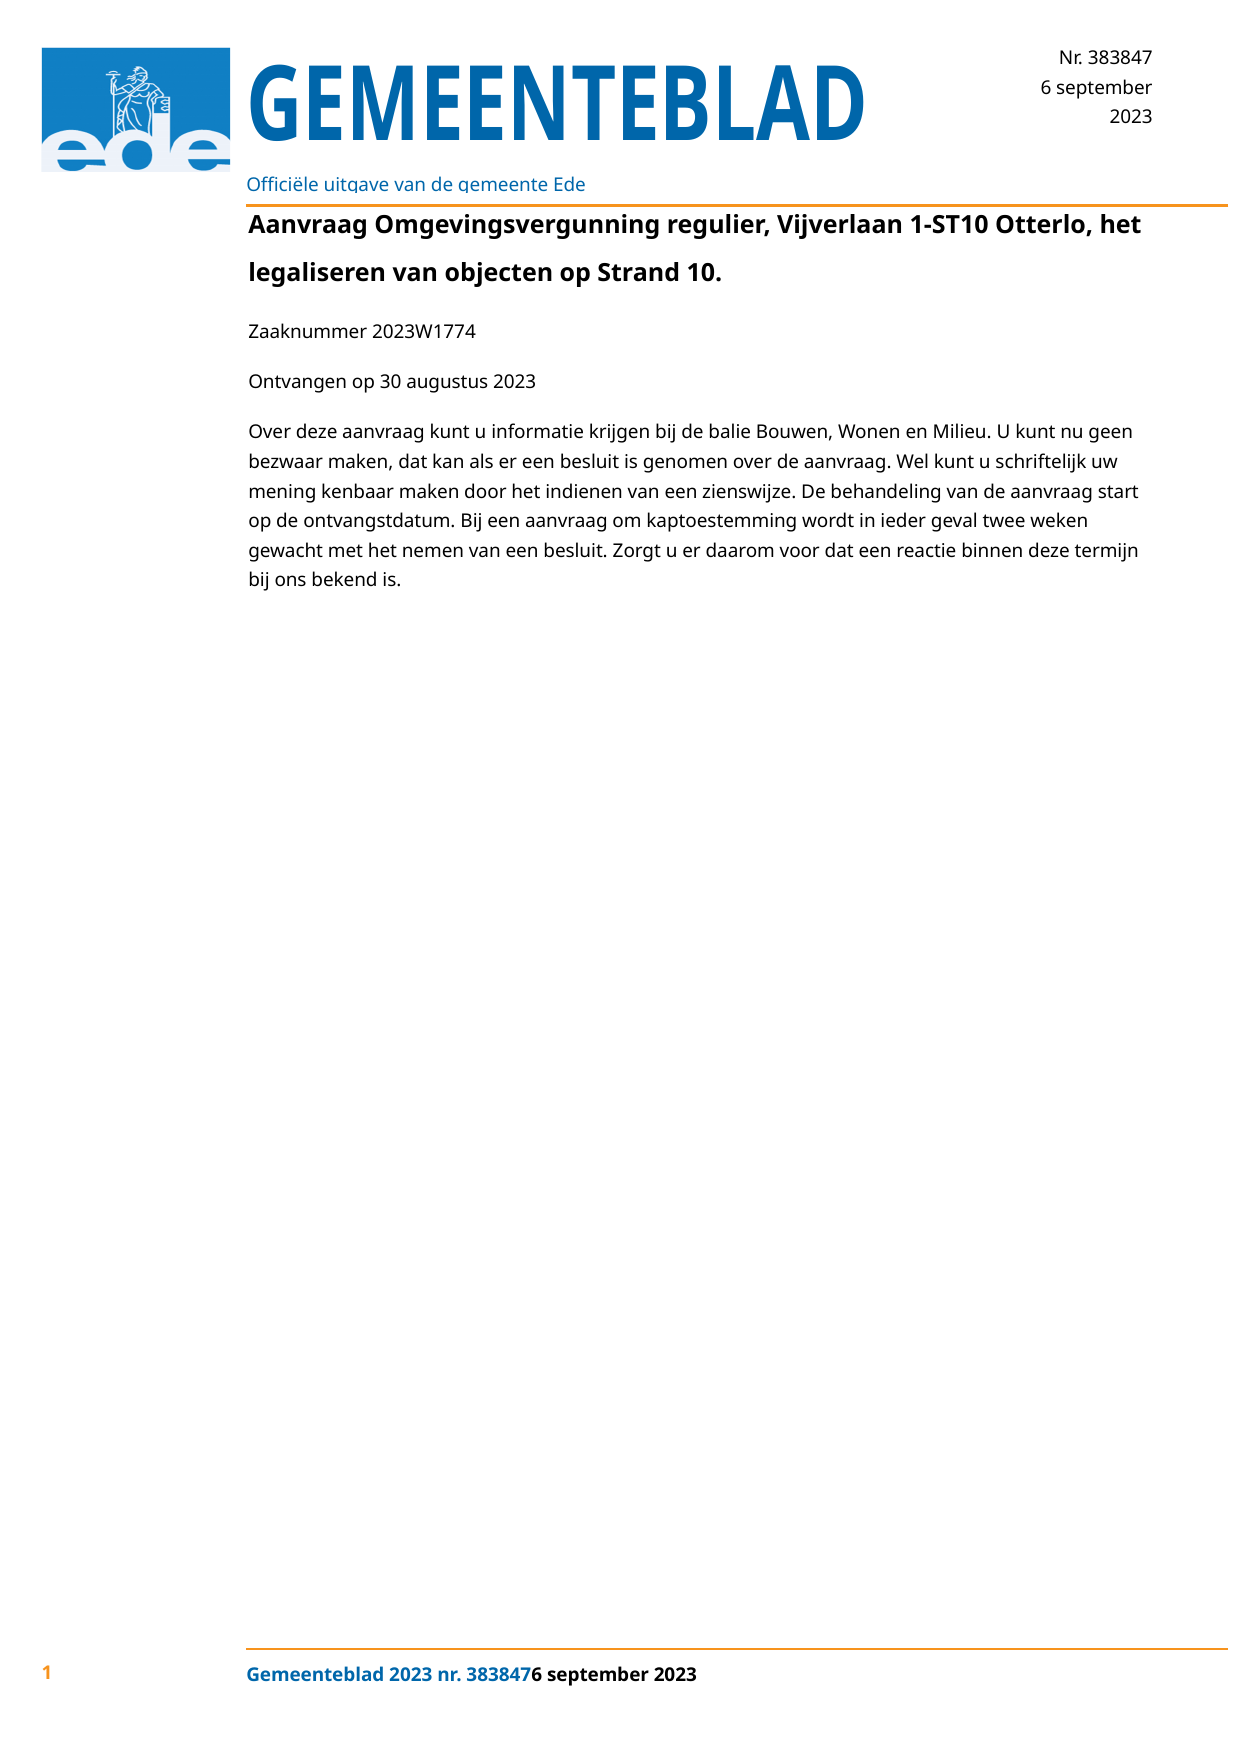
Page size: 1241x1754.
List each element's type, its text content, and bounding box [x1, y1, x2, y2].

text Ontvangen op 30 augustus 2023 [248, 368, 1152, 394]
text Over deze aanvraag kunt u informatie krijgen bij de balie Bouwen, Wonen en Milieu. U kunt nu geen bezwaar maken, dat kan als er een besluit is genomen over de aanvraag. Wel kunt u schriftelijk uw mening kenbaar maken door het indienen van een zienswijze. De behandeling van de aanvraag start op de ontvangstdatum. Bij een aanvraag om kaptoestemming wordt in ieder geval twee weken gewacht met het nemen van een besluit. Zorgt u er daarom voor dat een reactie binnen deze termijn bij ons bekend is. [248, 419, 1152, 592]
picture [41, 47, 231, 172]
text Zaaknummer 2023W1774 [248, 318, 1152, 344]
text Aanvraag Omgevingsvergunning regulier, Vijverlaan 1-ST10 Otterlo, het legaliseren van objecten op Strand 10. [248, 207, 1152, 288]
